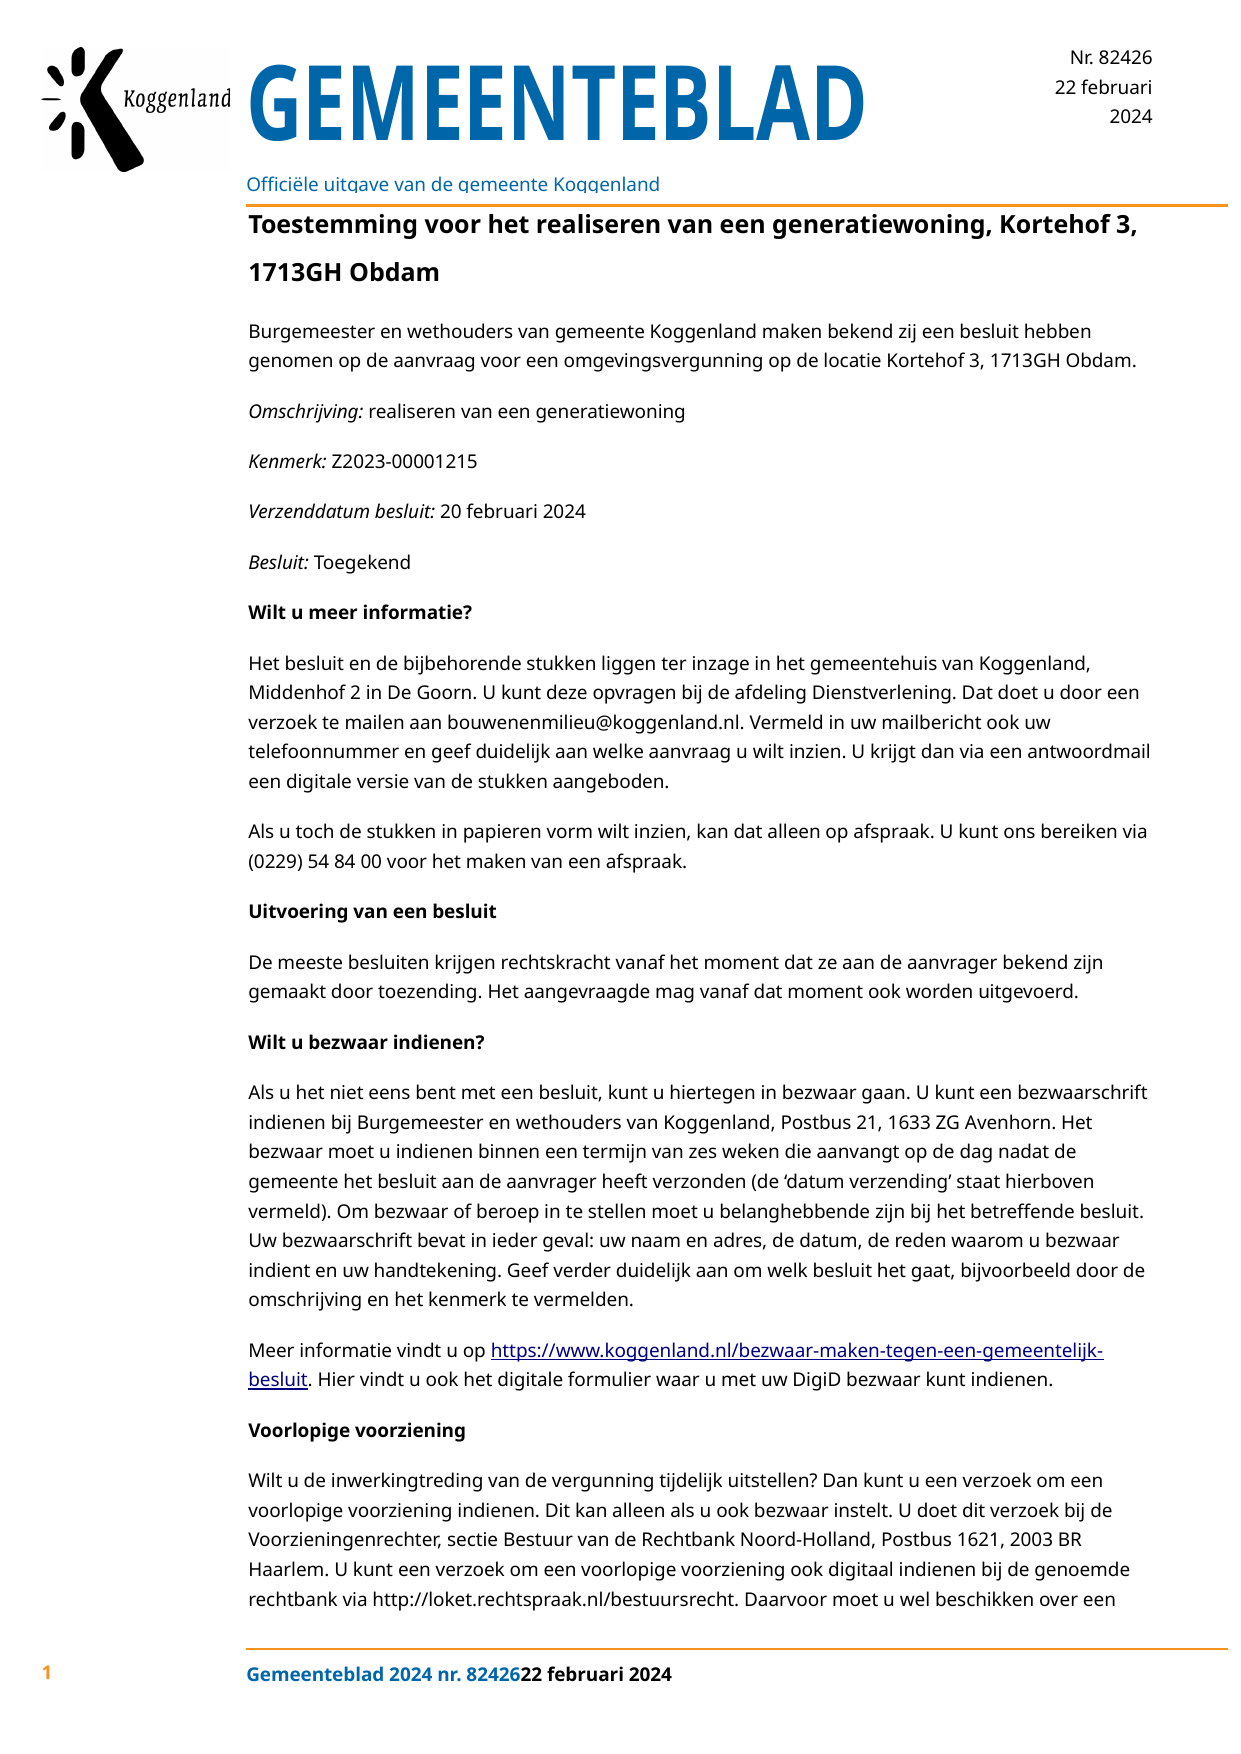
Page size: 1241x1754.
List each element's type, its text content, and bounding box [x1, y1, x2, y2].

text Als u toch de stukken in papieren vorm wilt inzien, kan dat alleen op afspraak. U kunt ons bereiken via (0229) 54 84 00 voor het maken van een afspraak. [248, 819, 1152, 874]
text De meeste besluiten krijgen rechtskracht vanaf het moment dat ze aan de aanvrager bekend zijn gemaakt door toezending. Het aangevraagde mag vanaf dat moment ook worden uitgevoerd. [248, 949, 1152, 1004]
text Als u het niet eens bent met een besluit, kunt u hiertegen in bezwaar gaan. U kunt een bezwaarschrift indienen bij Burgemeester en wethouders van Koggenland, Postbus 21, 1633 ZG Avenhorn. Het bezwaar moet u indienen binnen een termijn van zes weken die aanvangt op de dag nadat de gemeente het besluit aan de aanvrager heeft verzonden (de ‘datum verzending’ staat hierboven vermeld). Om bezwaar of beroep in te stellen moet u belanghebbende zijn bij het betreffende besluit. Uw bezwaarschrift bevat in ieder geval: uw naam en adres, de datum, de reden waarom u bezwaar indient en uw handtekening. Geef verder duidelijk aan om welk besluit het gaat, bijvoorbeeld door de omschrijving en het kenmerk te vermelden. [248, 1079, 1152, 1312]
text Kenmerk: Z2023-00001215 [248, 448, 1152, 474]
text Toestemming voor het realiseren van een generatiewoning, Kortehof 3, 1713GH Obdam [248, 207, 1152, 288]
text Het besluit en de bijbehorende stukken liggen ter inzage in het gemeentehuis van Koggenland, Middenhof 2 in De Goorn. U kunt deze opvragen bij de afdeling Dienstverlening. Dat doet u door een verzoek te mailen aan bouwenenmilieu@koggenland.nl. Vermeld in uw mailbericht ook uw telefoonnummer en geef duidelijk aan welke aanvraag u wilt inzien. U krijgt dan via een antwoordmail een digitale versie van de stukken aangeboden. [248, 650, 1152, 794]
text Uitvoering van een besluit [248, 899, 1152, 924]
text Burgemeester en wethouders van gemeente Koggenland maken bekend zij een besluit hebben genomen op de aanvraag voor een omgevingsvergunning op de locatie Kortehof 3, 1713GH Obdam. [248, 318, 1152, 373]
text Omschrijving: realiseren van een generatiewoning [248, 398, 1152, 424]
picture [41, 47, 231, 172]
text Besluit: Toegekend [248, 549, 1152, 575]
text Meer informatie vindt u op https://www.koggenland.nl/bezwaar-maken-tegen-een-gemeentelijk-besluit. Hier vindt u ook het digitale formulier waar u met uw DigiD bezwaar kunt indienen. [248, 1337, 1152, 1392]
text Wilt u meer informatie? [248, 599, 1152, 625]
text Wilt u bezwaar indienen? [248, 1029, 1152, 1055]
text Verzenddatum besluit: 20 februari 2024 [248, 499, 1152, 524]
text Wilt u de inwerkingtreding van de vergunning tijdelijk uitstellen? Dan kunt u een verzoek om een voorlopige voorziening indienen. Dit kan alleen als u ook bezwaar instelt. U doet dit verzoek bij de Voorzieningenrechter, sectie Bestuur van de Rechtbank Noord-Holland, Postbus 1621, 2003 BR Haarlem. U kunt een verzoek om een voorlopige voorziening ook digitaal indienen bij de genoemde rechtbank via http://loket.rechtspraak.nl/bestuursrecht. Daarvoor moet u wel beschikken over een [248, 1467, 1152, 1612]
text Voorlopige voorziening [248, 1417, 1152, 1443]
